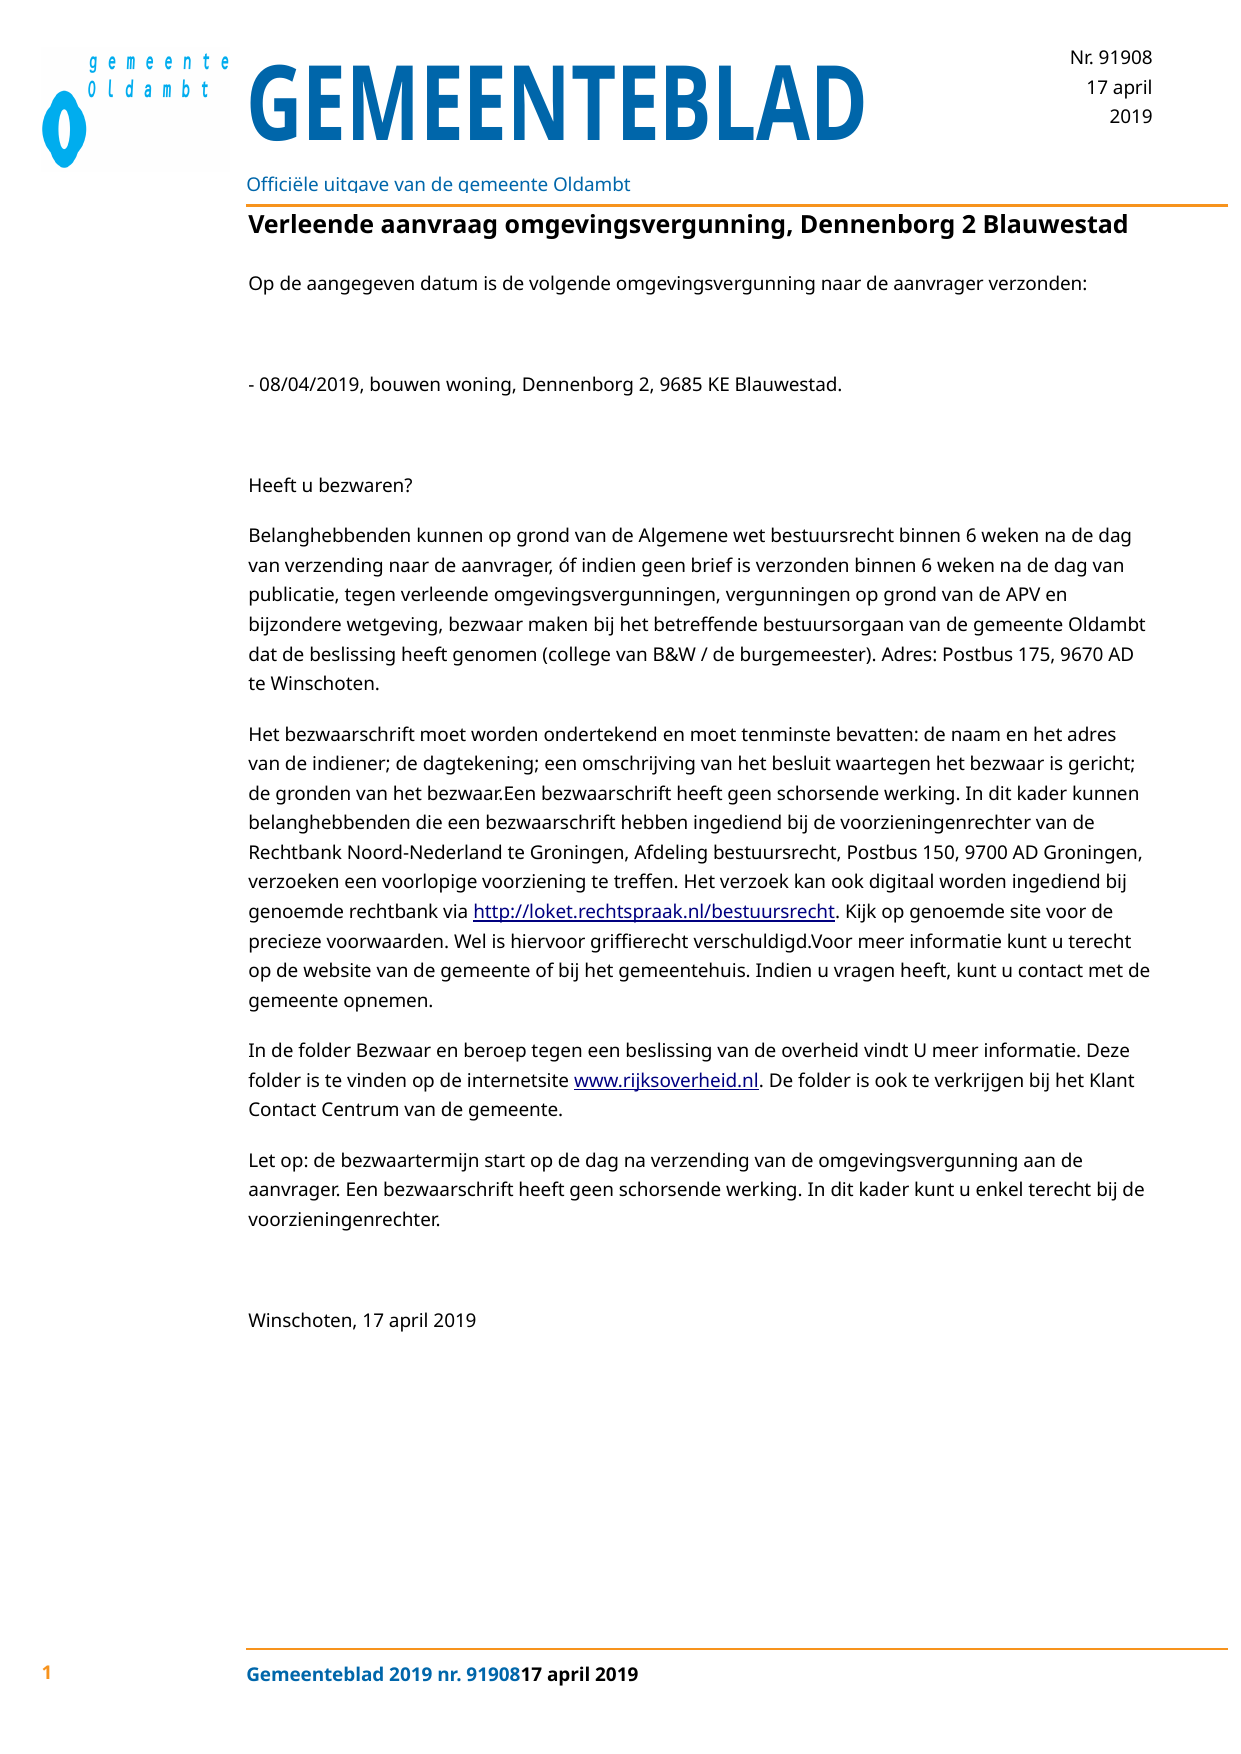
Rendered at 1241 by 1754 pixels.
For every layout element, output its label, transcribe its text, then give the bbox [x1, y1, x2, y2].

text Belanghebbenden kunnen op grond van de Algemene wet bestuursrecht binnen 6 weken na de dag van verzending naar de aanvrager, óf indien geen brief is verzonden binnen 6 weken na de dag van publicatie, tegen verleende omgevingsvergunningen, vergunningen op grond van de APV en bijzondere wetgeving, bezwaar maken bij het betreffende bestuursorgaan van de gemeente Oldambt dat de beslissing heeft genomen (college van B&W / de burgemeester). Adres: Postbus 175, 9670 AD te Winschoten. [248, 522, 1152, 696]
text - 08/04/2019, bouwen woning, Dennenborg 2, 9685 KE Blauwestad. [248, 371, 1152, 397]
text Winschoten, 17 april 2019 [248, 1307, 1152, 1333]
text Op de aangegeven datum is de volgende omgevingsvergunning naar de aanvrager verzonden: [248, 270, 1152, 296]
text Verleende aanvraag omgevingsvergunning, Dennenborg 2 Blauwestad [248, 207, 1152, 241]
picture [41, 47, 231, 172]
text Heeft u bezwaren? [248, 472, 1152, 498]
text Let op: de bezwaartermijn start op de dag na verzending van de omgevingsvergunning aan de aanvrager. Een bezwaarschrift heeft geen schorsende werking. In dit kader kunt u enkel terecht bij de voorzieningenrechter. [248, 1147, 1152, 1232]
text Het bezwaarschrift moet worden ondertekend en moet tenminste bevatten: de naam en het adres van de indiener; de dagtekening; een omschrijving van het besluit waartegen het bezwaar is gericht; de gronden van het bezwaar.Een bezwaarschrift heeft geen schorsende werking. In dit kader kunnen belanghebbenden die een bezwaarschrift hebben ingediend bij de voorzieningenrechter van de Rechtbank Noord-Nederland te Groningen, Afdeling bestuursrecht, Postbus 150, 9700 AD Groningen, verzoeken een voorlopige voorziening te treffen. Het verzoek kan ook digitaal worden ingediend bij genoemde rechtbank via http://loket.rechtspraak.nl/bestuursrecht. Kijk op genoemde site voor de precieze voorwaarden. Wel is hiervoor griffierecht verschuldigd.Voor meer informatie kunt u terecht op de website van de gemeente of bij het gemeentehuis. Indien u vragen heeft, kunt u contact met de gemeente opnemen. [248, 721, 1152, 1013]
text In de folder Bezwaar en beroep tegen een beslissing van de overheid vindt U meer informatie. Deze folder is te vinden op de internetsite www.rijksoverheid.nl. De folder is ook te verkrijgen bij het Klant Contact Centrum van de gemeente. [248, 1037, 1152, 1122]
